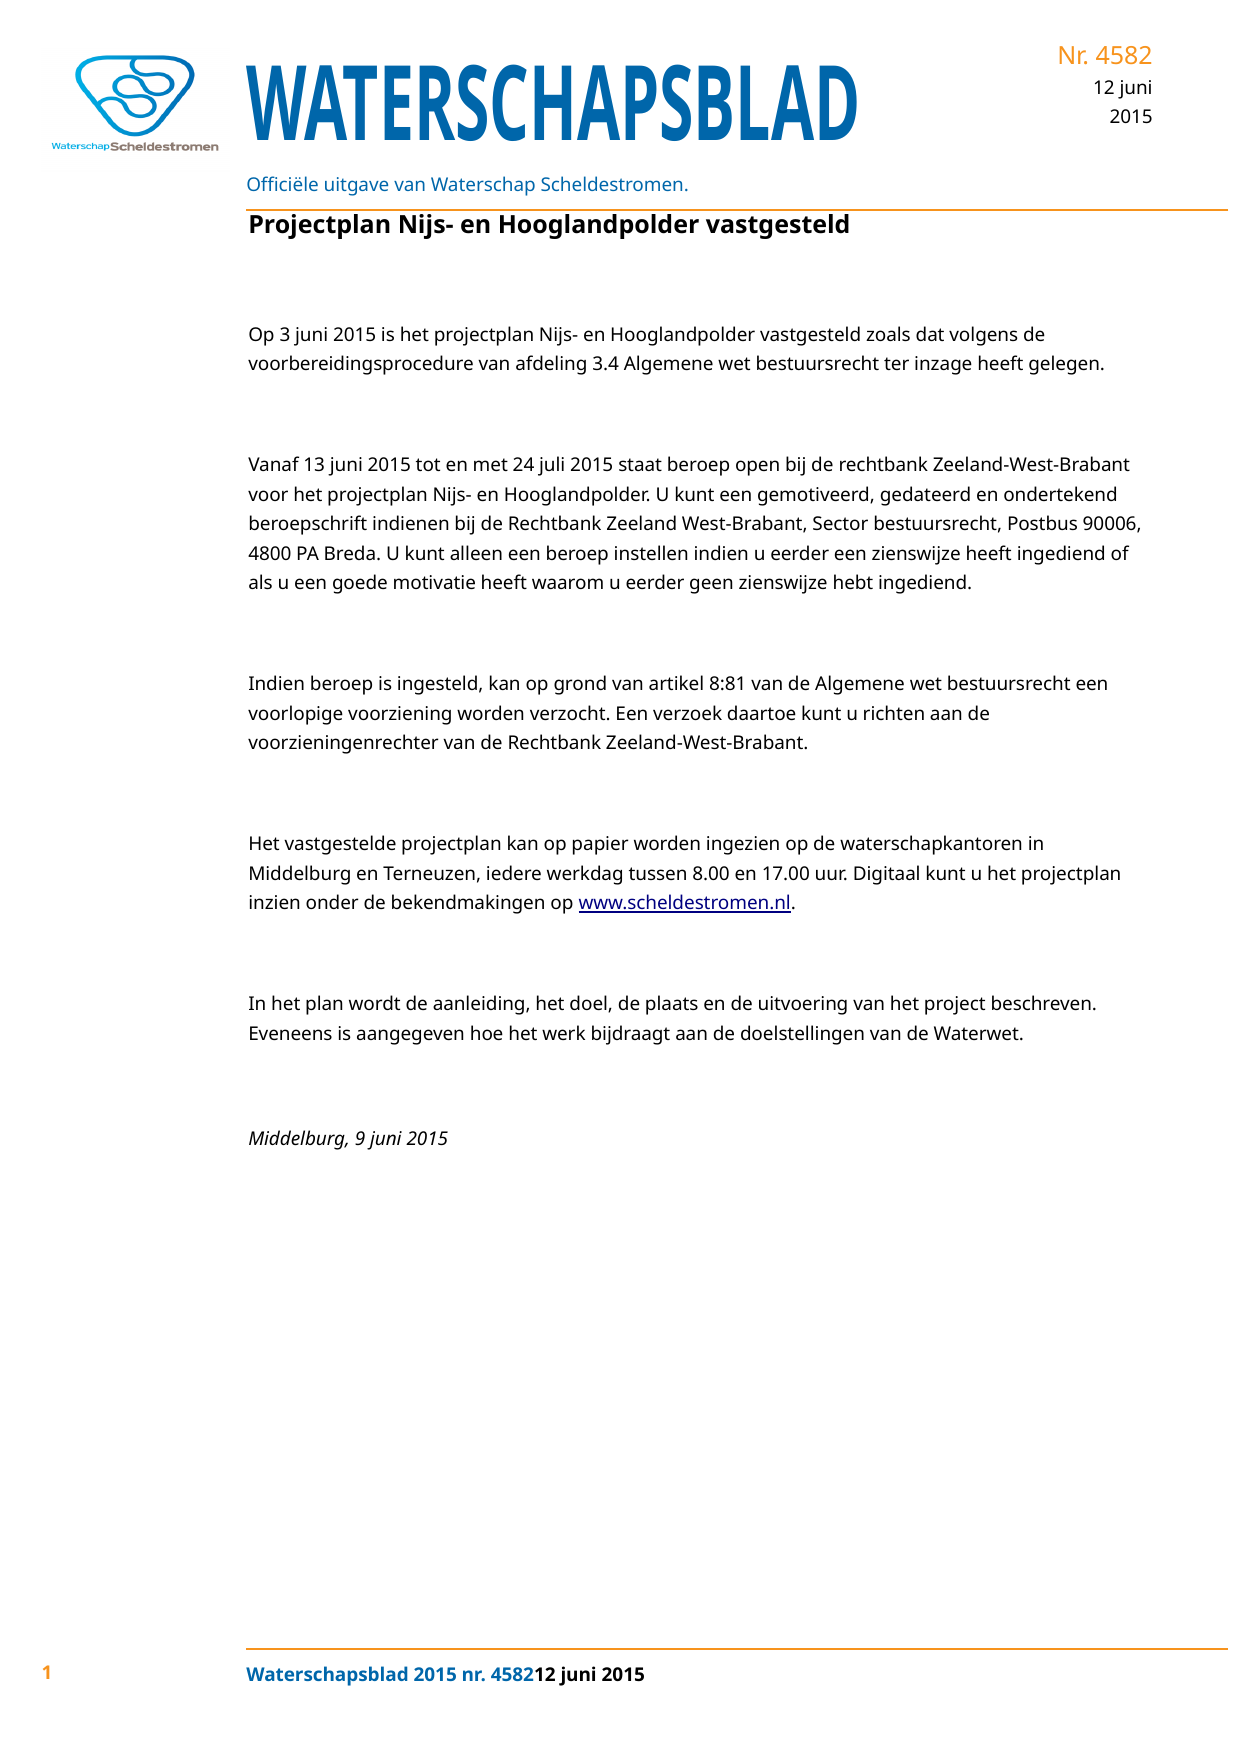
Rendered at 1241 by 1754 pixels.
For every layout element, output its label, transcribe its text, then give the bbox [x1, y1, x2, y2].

text Op 3 juni 2015 is het projectplan Nijs- en Hooglandpolder vastgesteld zoals dat volgens de voorbereidingsprocedure van afdeling 3.4 Algemene wet bestuursrecht ter inzage heeft gelegen. [248, 321, 1152, 376]
text Projectplan Nijs- en Hooglandpolder vastgesteld [248, 211, 1152, 241]
text Vanaf 13 juni 2015 tot en met 24 juli 2015 staat beroep open bij de rechtbank Zeeland-West-Brabant voor het projectplan Nijs- en Hooglandpolder. U kunt een gemotiveerd, gedateerd en ondertekend beroepschrift indienen bij de Rechtbank Zeeland West-Brabant, Sector bestuursrecht, Postbus 90006, 4800 PA Breda. U kunt alleen een beroep instellen indien u eerder een zienswijze heeft ingediend of als u een goede motivatie heeft waarom u eerder geen zienswijze hebt ingediend. [248, 451, 1152, 595]
text Indien beroep is ingesteld, kan op grond van artikel 8:81 van de Algemene wet bestuursrecht een voorlopige voorziening worden verzocht. Een verzoek daartoe kunt u richten aan de voorzieningenrechter van de Rechtbank Zeeland-West-Brabant. [248, 670, 1152, 755]
text Middelburg, 9 juni 2015 [248, 1126, 1152, 1151]
text Het vastgestelde projectplan kan op papier worden ingezien op de waterschapkantoren in Middelburg en Terneuzen, iedere werkdag tussen 8.00 en 17.00 uur. Digitaal kunt u het projectplan inzien onder de bekendmakingen op www.scheldestromen.nl. [248, 830, 1152, 915]
picture [41, 47, 231, 172]
text In het plan wordt de aanleiding, het doel, de plaats en de uitvoering van het project beschreven. Eveneens is aangegeven hoe het werk bijdraagt aan de doelstellingen van de Waterwet. [248, 990, 1152, 1046]
